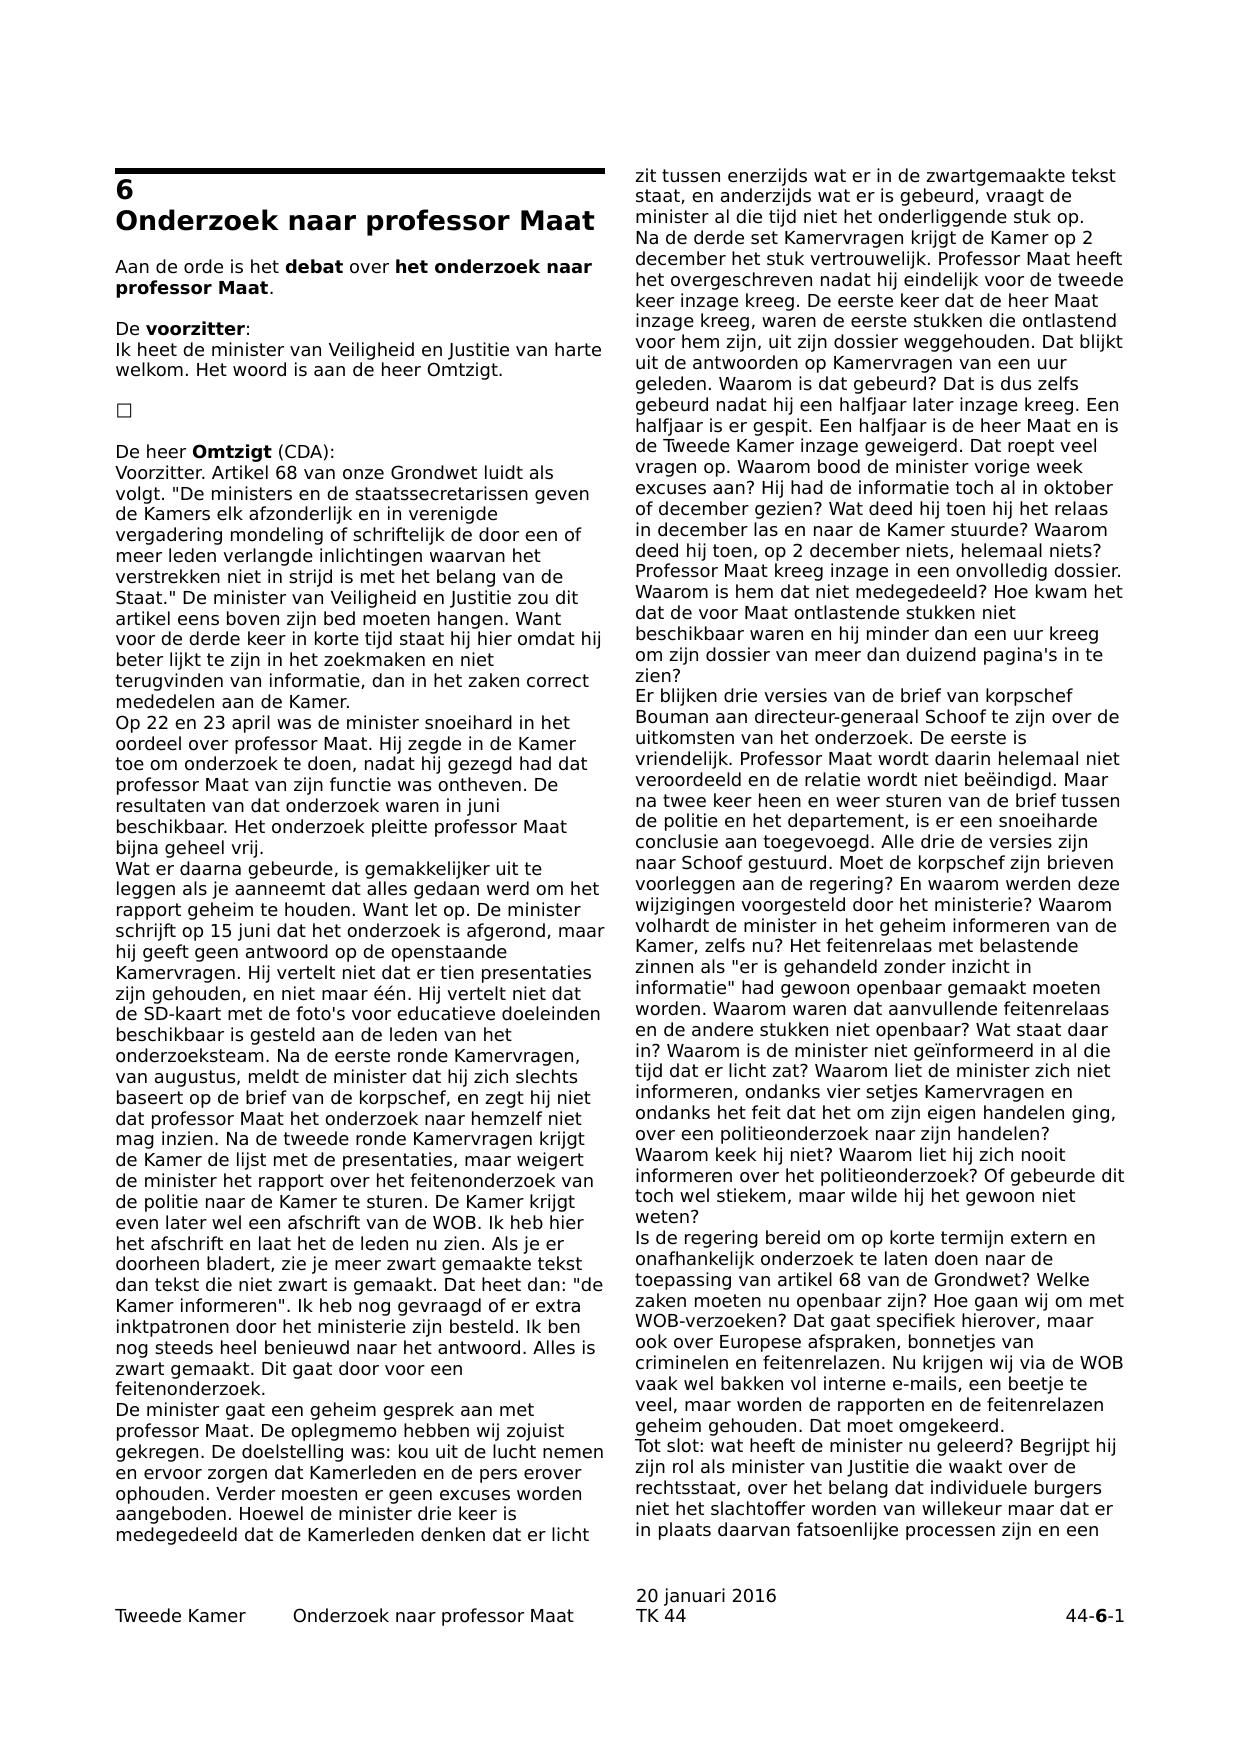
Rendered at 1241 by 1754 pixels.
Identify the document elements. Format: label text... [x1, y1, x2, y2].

title 6 Onderzoek naar professor Maat [115, 174, 605, 237]
text Tot slot: wat heeft de minister nu geleerd? Begrijpt hij zijn rol als minister van Justitie die waakt over de rechtsstaat, over het belang dat individuele burgers niet het slachtoffer worden van willekeur maar dat er in plaats daarvan fatsoenlijke processen zijn en een [635, 1436, 1125, 1540]
text Aan de orde is het debat over het onderzoek naar professor Maat. [115, 257, 605, 298]
text Wat er daarna gebeurde, is gemakkelijker uit te leggen als je aanneemt dat alles gedaan werd om het rapport geheim te houden. Want let op. De minister schrijft op 15 juni dat het onderzoek is afgerond, maar hij geeft geen antwoord op de openstaande Kamervragen. Hij vertelt niet dat er tien presentaties zijn gehouden, en niet maar één. Hij vertelt niet dat de SD-kaart met de foto's voor educatieve doeleinden beschikbaar is gesteld aan de leden van het onderzoeksteam. Na de eerste ronde Kamervragen, van augustus, meldt de minister dat hij zich slechts baseert op de brief van de korpschef, en zegt hij niet dat professor Maat het onderzoek naar hemzelf niet mag inzien. Na de tweede ronde Kamervragen krijgt de Kamer de lijst met de presentaties, maar weigert de minister het rapport over het feitenonderzoek van de politie naar de Kamer te sturen. De Kamer krijgt even later wel een afschrift van de WOB. Ik heb hier het afschrift en laat het de leden nu zien. Als je er doorheen bladert, zie je meer zwart gemaakte tekst dan tekst die niet zwart is gemaakt. Dat heet dan: "de Kamer informeren". Ik heb nog gevraagd of er extra inktpatronen door het ministerie zijn besteld. Ik ben nog steeds heel benieuwd naar het antwoord. Alles is zwart gemaakt. Dit gaat door voor een feitenonderzoek. [115, 858, 605, 1400]
text De voorzitter: [115, 318, 605, 339]
text ⬜ [115, 401, 605, 422]
text Op 22 en 23 april was de minister snoeihard in het oordeel over professor Maat. Hij zegde in de Kamer toe om onderzoek te doen, nadat hij gezegd had dat professor Maat van zijn functie was ontheven. De resultaten van dat onderzoek waren in juni beschikbaar. Het onderzoek pleitte professor Maat bijna geheel vrij. [115, 712, 605, 858]
text Er blijken drie versies van de brief van korpschef Bouman aan directeur-generaal Schoof te zijn over de uitkomsten van het onderzoek. De eerste is vriendelijk. Professor Maat wordt daarin helemaal niet veroordeeld en de relatie wordt niet beëindigd. Maar na twee keer heen en weer sturen van de brief tussen de politie en het departement, is er een snoeiharde conclusie aan toegevoegd. Alle drie de versies zijn naar Schoof gestuurd. Moet de korpschef zijn brieven voorleggen aan de regering? En waarom werden deze wijzigingen voorgesteld door het ministerie? Waarom volhardt de minister in het geheim informeren van de Kamer, zelfs nu? Het feitenrelaas met belastende zinnen als "er is gehandeld zonder inzicht in informatie" had gewoon openbaar gemaakt moeten worden. Waarom waren dat aanvullende feitenrelaas en de andere stukken niet openbaar? Wat staat daar in? Waarom is de minister niet geïnformeerd in al die tijd dat er licht zat? Waarom liet de minister zich niet informeren, ondanks vier setjes Kamervragen en ondanks het feit dat het om zijn eigen handelen ging, over een politieonderzoek naar zijn handelen? Waarom keek hij niet? Waarom liet hij zich nooit informeren over het politieonderzoek? Of gebeurde dit toch wel stiekem, maar wilde hij het gewoon niet weten? [635, 686, 1125, 1228]
text zit tussen enerzijds wat er in de zwartgemaakte tekst staat, en anderzijds wat er is gebeurd, vraagt de minister al die tijd niet het onderliggende stuk op. [635, 165, 1125, 228]
text De heer Omtzigt (CDA): [115, 442, 605, 462]
text Ik heet de minister van Veiligheid en Justitie van harte welkom. Het woord is aan de heer Omtzigt. [115, 339, 605, 381]
text Voorzitter. Artikel 68 van onze Grondwet luidt als volgt. "De ministers en de staatssecretarissen geven de Kamers elk afzonderlijk en in verenigde vergadering mondeling of schriftelijk de door een of meer leden verlangde inlichtingen waarvan het verstrekken niet in strijd is met het belang van de Staat." De minister van Veiligheid en Justitie zou dit artikel eens boven zijn bed moeten hangen. Want voor de derde keer in korte tijd staat hij hier omdat hij beter lijkt te zijn in het zoekmaken en niet terugvinden van informatie, dan in het zaken correct mededelen aan de Kamer. [115, 462, 605, 712]
text Is de regering bereid om op korte termijn extern en onafhankelijk onderzoek te laten doen naar de toepassing van artikel 68 van de Grondwet? Welke zaken moeten nu openbaar zijn? Hoe gaan wij om met WOB-verzoeken? Dat gaat specifiek hierover, maar ook over Europese afspraken, bonnetjes van criminelen en feitenrelazen. Nu krijgen wij via de WOB vaak wel bakken vol interne e-mails, een beetje te veel, maar worden de rapporten en de feitenrelazen geheim gehouden. Dat moet omgekeerd. [635, 1228, 1125, 1436]
text De minister gaat een geheim gesprek aan met professor Maat. De oplegmemo hebben wij zojuist gekregen. De doelstelling was: kou uit de lucht nemen en ervoor zorgen dat Kamerleden en de pers erover ophouden. Verder moesten er geen excuses worden aangeboden. Hoewel de minister drie keer is medegedeeld dat de Kamerleden denken dat er licht [115, 1400, 605, 1546]
text Na de derde set Kamervragen krijgt de Kamer op 2 december het stuk vertrouwelijk. Professor Maat heeft het overgeschreven nadat hij eindelijk voor de tweede keer inzage kreeg. De eerste keer dat de heer Maat inzage kreeg, waren de eerste stukken die ontlastend voor hem zijn, uit zijn dossier weggehouden. Dat blijkt uit de antwoorden op Kamervragen van een uur geleden. Waarom is dat gebeurd? Dat is dus zelfs gebeurd nadat hij een halfjaar later inzage kreeg. Een halfjaar is er gespit. Een halfjaar is de heer Maat en is de Tweede Kamer inzage geweigerd. Dat roept veel vragen op. Waarom bood de minister vorige week excuses aan? Hij had de informatie toch al in oktober of december gezien? Wat deed hij toen hij het relaas in december las en naar de Kamer stuurde? Waarom deed hij toen, op 2 december niets, helemaal niets? Professor Maat kreeg inzage in een onvolledig dossier. Waarom is hem dat niet medegedeeld? Hoe kwam het dat de voor Maat ontlastende stukken niet beschikbaar waren en hij minder dan een uur kreeg om zijn dossier van meer dan duizend pagina's in te zien? [635, 228, 1125, 686]
